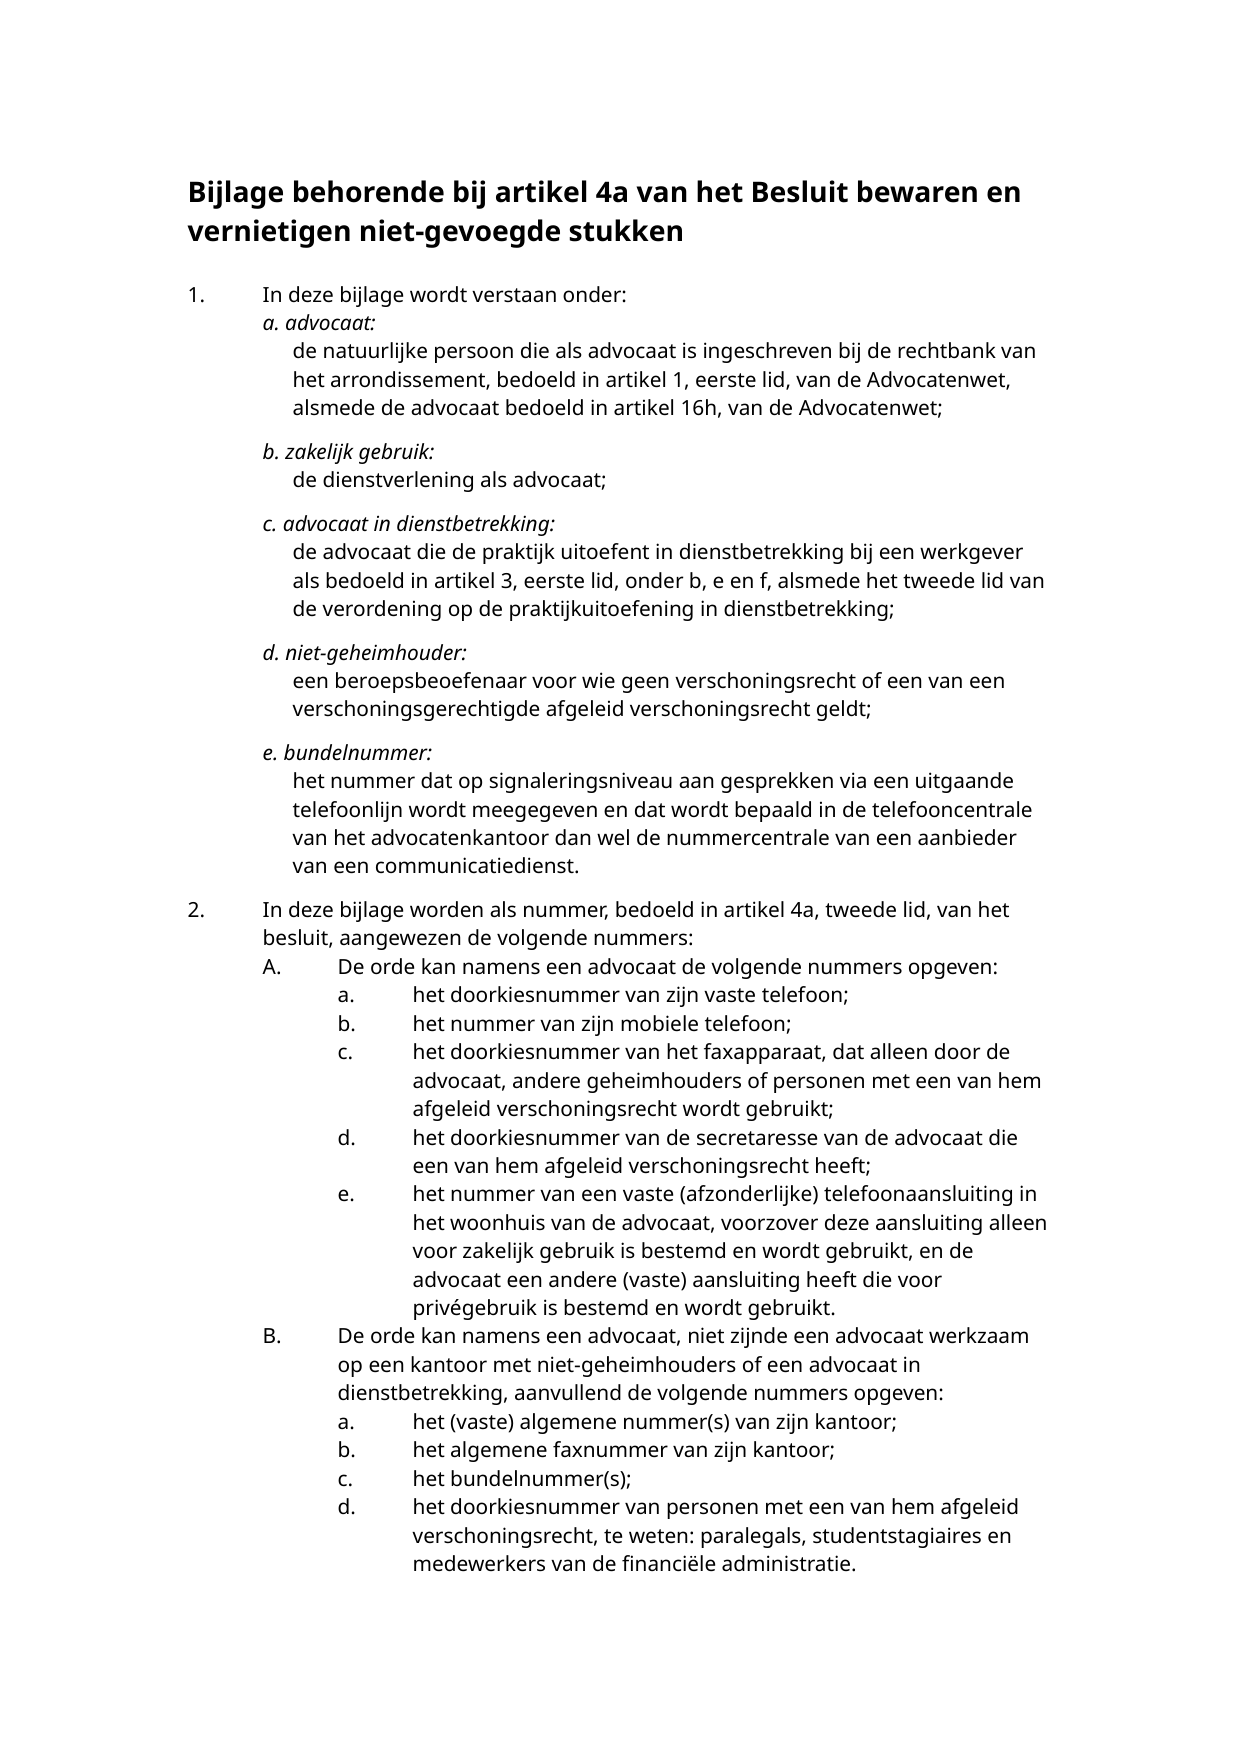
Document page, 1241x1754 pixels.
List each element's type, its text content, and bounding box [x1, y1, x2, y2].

list In deze bijlage worden als nummer, bedoeld in artikel 4a, tweede lid, van het besluit, aangewezen de volgende nummers: [187, 895, 1053, 952]
list het doorkiesnummer van de secretaresse van de advocaat die een van hem afgeleid verschoningsrecht heeft; [337, 1123, 1053, 1179]
subtitle Bijlage behorende bij artikel 4a van het Besluit bewaren en vernietigen niet-gevoegde stukken [187, 172, 1053, 250]
list c. advocaat in dienstbetrekking: [187, 509, 1053, 537]
list de natuurlijke persoon die als advocaat is ingeschreven bij de rechtbank van het arrondissement, bedoeld in artikel 1, eerste lid, van de Advocatenwet, alsmede de advocaat bedoeld in artikel 16h, van de Advocatenwet; [217, 337, 1053, 422]
list e. bundelnummer: [187, 738, 1053, 766]
list a. advocaat: [187, 308, 1053, 337]
list het bundelnummer(s); [337, 1464, 1053, 1492]
list d. niet-geheimhouder: [187, 638, 1053, 666]
list het doorkiesnummer van personen met een van hem afgeleid verschoningsrecht, te weten: paralegals, studentstagiaires en medewerkers van de financiële administratie. [337, 1492, 1053, 1578]
list het nummer van een vaste (afzonderlijke) telefoonaansluiting in het woonhuis van de advocaat, voorzover deze aansluiting alleen voor zakelijk gebruik is bestemd en wordt gebruikt, en de advocaat een andere (vaste) aansluiting heeft die voor privégebruik is bestemd en wordt gebruikt. [337, 1179, 1053, 1322]
list het nummer dat op signaleringsniveau aan gesprekken via een uitgaande telefoonlijn wordt meegegeven en dat wordt bepaald in de telefooncentrale van het advocatenkantoor dan wel de nummercentrale van een aanbieder van een communicatiedienst. [217, 766, 1053, 880]
list In deze bijlage wordt verstaan onder: [187, 280, 1053, 308]
list de advocaat die de praktijk uitoefent in dienstbetrekking bij een werkgever als bedoeld in artikel 3, eerste lid, onder b, e en f, alsmede het tweede lid van de verordening op de praktijkuitoefening in dienstbetrekking; [217, 537, 1053, 623]
list De orde kan namens een advocaat de volgende nummers opgeven: [262, 952, 1053, 980]
list de dienstverlening als advocaat; [217, 465, 1053, 494]
list het algemene faxnummer van zijn kantoor; [337, 1435, 1053, 1464]
list het (vaste) algemene nummer(s) van zijn kantoor; [337, 1407, 1053, 1435]
list het doorkiesnummer van zijn vaste telefoon; [337, 980, 1053, 1009]
list De orde kan namens een advocaat, niet zijnde een advocaat werkzaam op een kantoor met niet-geheimhouders of een advocaat in dienstbetrekking, aanvullend de volgende nummers opgeven: [262, 1322, 1053, 1407]
list het nummer van zijn mobiele telefoon; [337, 1009, 1053, 1037]
list b. zakelijk gebruik: [187, 437, 1053, 465]
list het doorkiesnummer van het faxapparaat, dat alleen door de advocaat, andere geheimhouders of personen met een van hem afgeleid verschoningsrecht wordt gebruikt; [337, 1037, 1053, 1123]
list een beroepsbeoefenaar voor wie geen verschoningsrecht of een van een verschoningsgerechtigde afgeleid verschoningsrecht geldt; [217, 666, 1053, 723]
